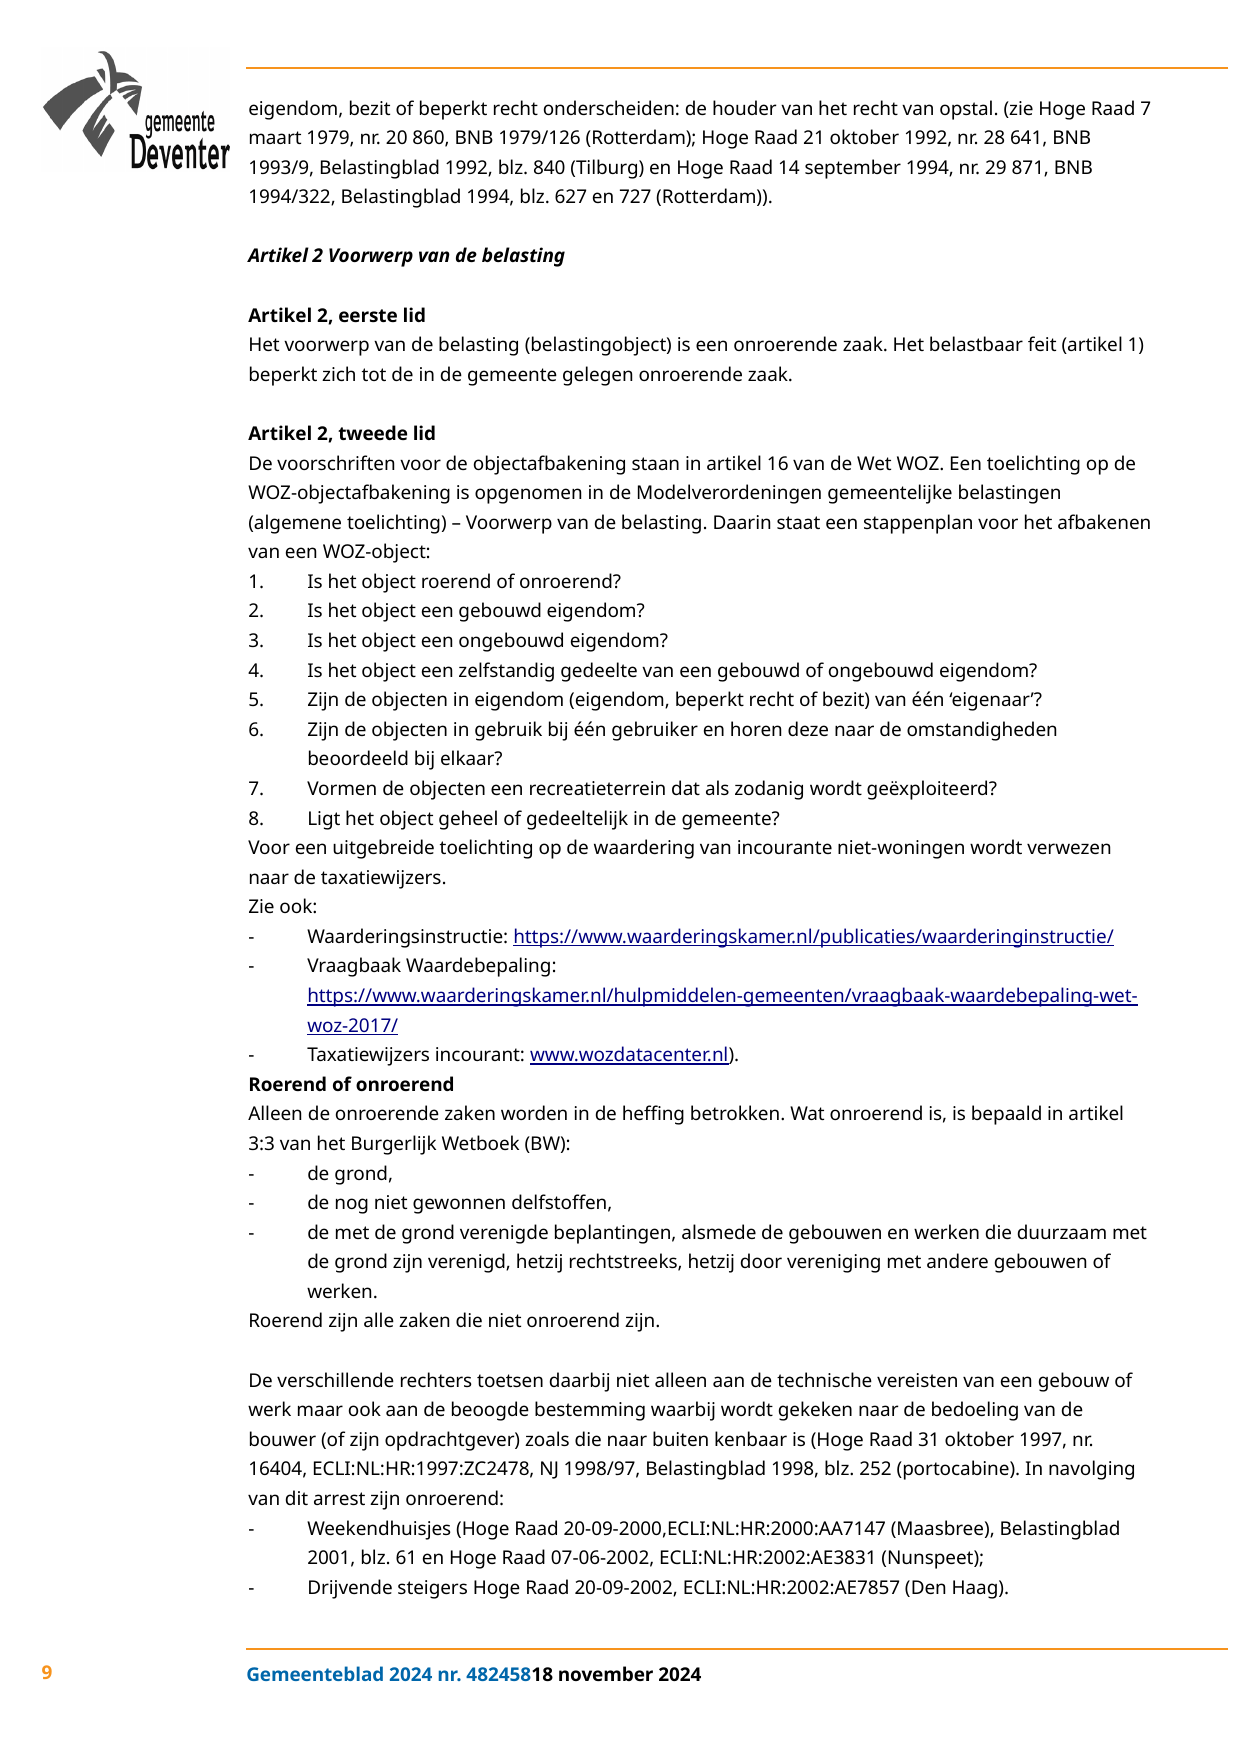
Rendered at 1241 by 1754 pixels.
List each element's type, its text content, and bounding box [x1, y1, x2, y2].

text Artikel 2, eerste lid [248, 302, 1152, 328]
list de nog niet gewonnen delfstoffen, [248, 1189, 1152, 1215]
list Is het object een ongebouwd eigendom? [248, 627, 1152, 653]
text Artikel 2, tweede lid [248, 420, 1152, 446]
list Vormen de objecten een recreatieterrein dat als zodanig wordt geëxploiteerd? [248, 775, 1152, 801]
text Roerend zijn alle zaken die niet onroerend zijn. [248, 1308, 1152, 1333]
text De verschillende rechters toetsen daarbij niet alleen aan de technische vereisten van een gebouw of werk maar ook aan de beoogde bestemming waarbij wordt gekeken naar de bedoeling van de bouwer (of zijn opdrachtgever) zoals die naar buiten kenbaar is (Hoge Raad 31 oktober 1997, nr. 16404, ECLI:NL:HR:1997:ZC2478, NJ 1998/97, Belastingblad 1998, blz. 252 (portocabine). In navolging van dit arrest zijn onroerend: [248, 1367, 1152, 1511]
list Is het object een zelfstandig gedeelte van een gebouwd of ongebouwd eigendom? [248, 657, 1152, 683]
list Drijvende steigers Hoge Raad 20-09-2002, ECLI:NL:HR:2002:AE7857 (Den Haag). [248, 1574, 1152, 1600]
list Is het object roerend of onroerend? [248, 568, 1152, 594]
text Voor een uitgebreide toelichting op de waardering van incourante niet-woningen wordt verwezen naar de taxatiewijzers. [248, 834, 1152, 890]
list Weekendhuisjes (Hoge Raad 20-09-2000,ECLI:NL:HR:2000:AA7147 (Maasbree), Belastingblad 2001, blz. 61 en Hoge Raad 07-06-2002, ECLI:NL:HR:2002:AE3831 (Nunspeet); [248, 1515, 1152, 1570]
list Ligt het object geheel of gedeeltelijk in de gemeente? [248, 805, 1152, 831]
list Taxatiewijzers incourant: www.wozdatacenter.nl). [248, 1041, 1152, 1067]
text De voorschriften voor de objectafbakening staan in artikel 16 van de Wet WOZ. Een toelichting op de WOZ-objectafbakening is opgenomen in de Modelverordeningen gemeentelijke belastingen (algemene toelichting) – Voorwerp van de belasting. Daarin staat een stappenplan voor het afbakenen van een WOZ-object: [248, 450, 1152, 564]
text Roerend of onroerend [248, 1071, 1152, 1097]
list Vraagbaak Waardebepaling: https://www.waarderingskamer.nl/hulpmiddelen-gemeenten/vraagbaak-waardebepaling-wet-woz-2017/ [248, 953, 1152, 1038]
text eigendom, bezit of beperkt recht onderscheiden: de houder van het recht van opstal. (zie Hoge Raad 7 maart 1979, nr. 20 860, BNB 1979/126 (Rotterdam); Hoge Raad 21 oktober 1992, nr. 28 641, BNB 1993/9, Belastingblad 1992, blz. 840 (Tilburg) en Hoge Raad 14 september 1994, nr. 29 871, BNB 1994/322, Belastingblad 1994, blz. 627 en 727 (Rotterdam)). [248, 95, 1152, 209]
text Het voorwerp van de belasting (belastingobject) is een onroerende zaak. Het belastbaar feit (artikel 1) beperkt zich tot de in de gemeente gelegen onroerende zaak. [248, 331, 1152, 387]
list Zijn de objecten in eigendom (eigendom, beperkt recht of bezit) van één ‘eigenaar’? [248, 686, 1152, 712]
list Waarderingsinstructie: https://www.waarderingskamer.nl/publicaties/waarderinginstructie/ [248, 923, 1152, 949]
text Artikel 2 Voorwerp van de belasting [248, 243, 1152, 268]
list Is het object een gebouwd eigendom? [248, 598, 1152, 623]
list de met de grond verenigde beplantingen, alsmede de gebouwen en werken die duurzaam met de grond zijn verenigd, hetzij rechtstreeks, hetzij door vereniging met andere gebouwen of werken. [248, 1219, 1152, 1304]
list Zijn de objecten in gebruik bij één gebruiker en horen deze naar de omstandigheden beoordeeld bij elkaar? [248, 716, 1152, 771]
text Alleen de onroerende zaken worden in de heffing betrokken. Wat onroerend is, is bepaald in artikel 3:3 van het Burgerlijk Wetboek (BW): [248, 1101, 1152, 1156]
picture [41, 47, 231, 172]
text Zie ook: [248, 893, 1152, 919]
list de grond, [248, 1160, 1152, 1186]
